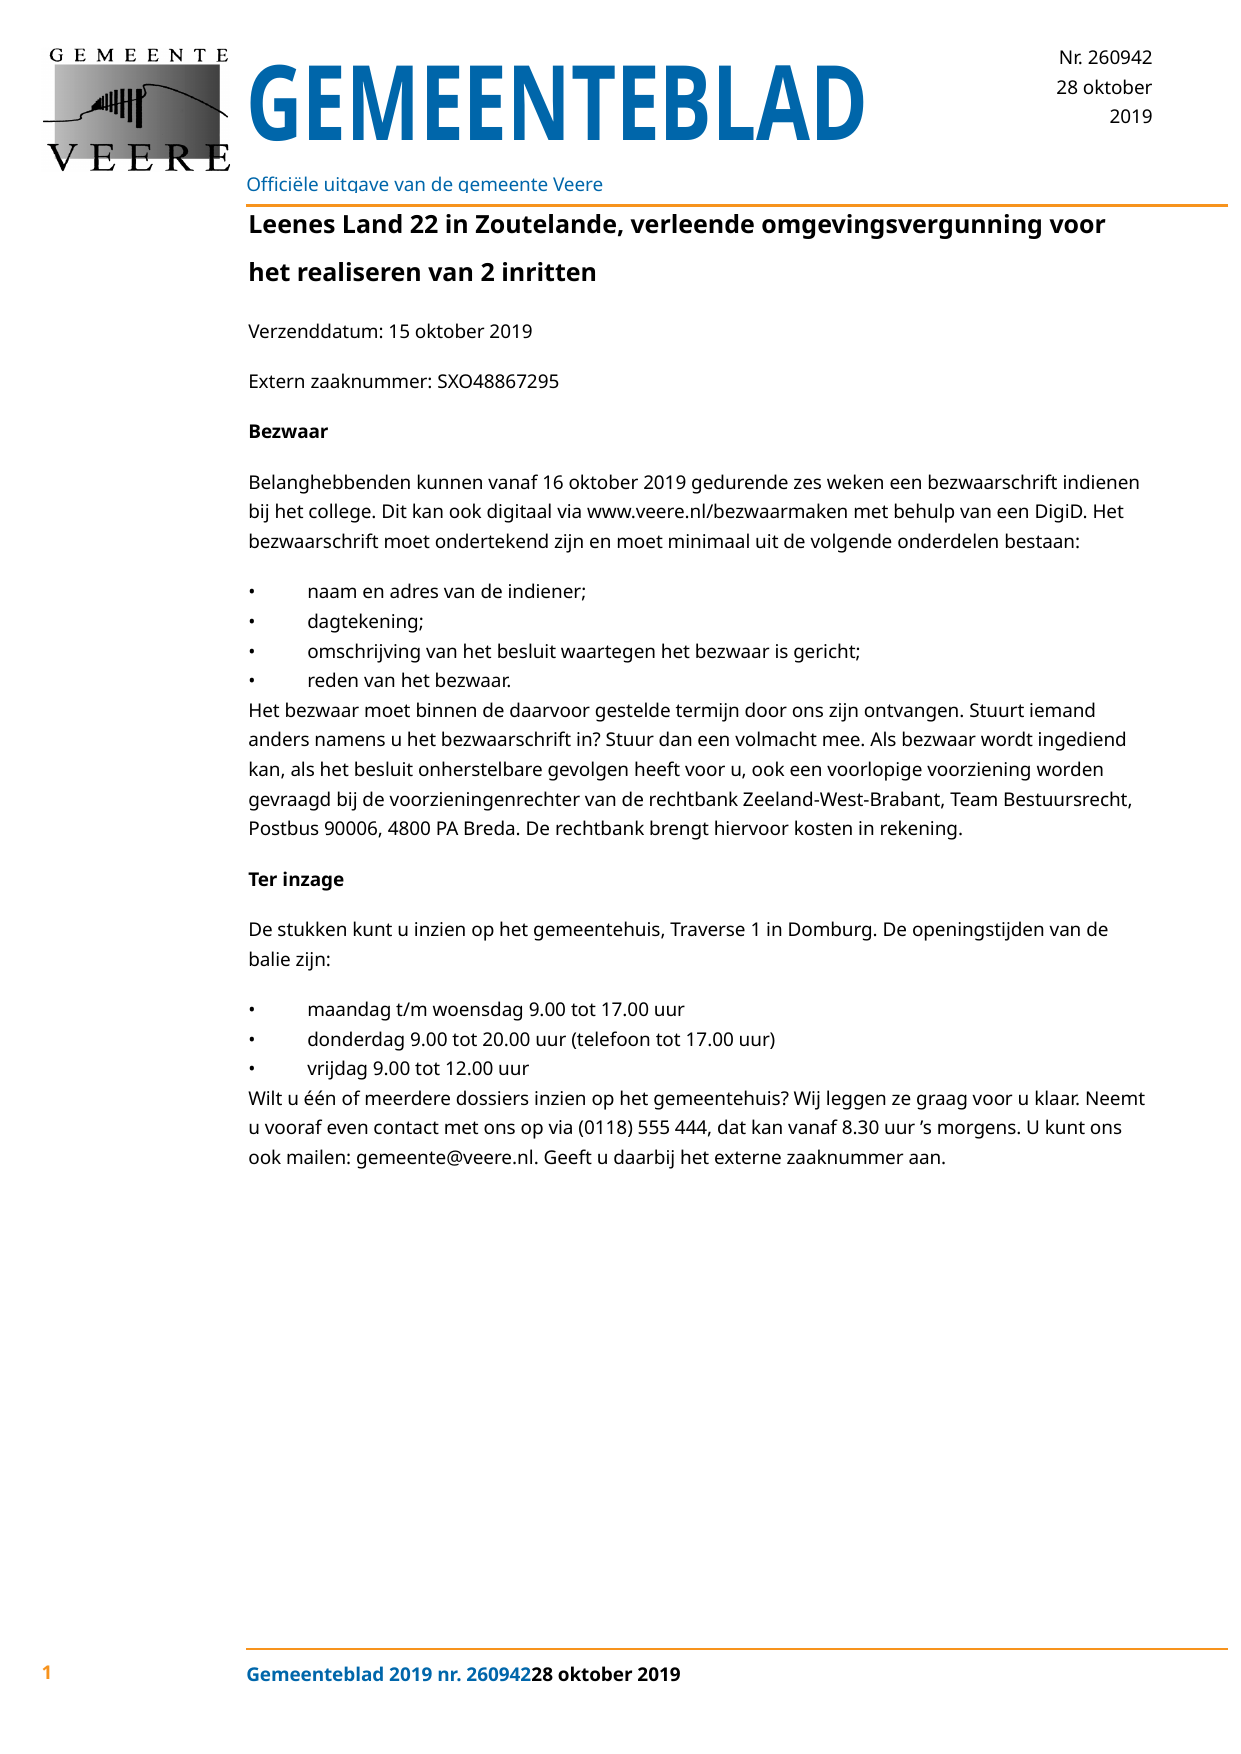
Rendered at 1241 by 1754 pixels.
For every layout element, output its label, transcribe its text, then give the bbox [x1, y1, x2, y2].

text De stukken kunt u inzien op het gemeentehuis, Traverse 1 in Domburg. De openingstijden van de balie zijn: [248, 916, 1152, 972]
list vrijdag 9.00 tot 12.00 uur [248, 1055, 1152, 1081]
text Ter inzage [248, 866, 1152, 892]
list naam en adres van de indiener; [248, 579, 1152, 604]
list dagtekening; [248, 608, 1152, 634]
text Leenes Land 22 in Zoutelande, verleende omgevingsvergunning voor het realiseren van 2 inritten [248, 207, 1152, 288]
list maandag t/m woensdag 9.00 tot 17.00 uur [248, 996, 1152, 1022]
text Belanghebbenden kunnen vanaf 16 oktober 2019 gedurende zes weken een bezwaarschrift indienen bij het college. Dit kan ook digitaal via www.veere.nl/bezwaarmaken met behulp van een DigiD. Het bezwaarschrift moet ondertekend zijn en moet minimaal uit de volgende onderdelen bestaan: [248, 469, 1152, 554]
text Het bezwaar moet binnen de daarvoor gestelde termijn door ons zijn ontvangen. Stuurt iemand anders namens u het bezwaarschrift in? Stuur dan een volmacht mee. Als bezwaar wordt ingediend kan, als het besluit onherstelbare gevolgen heeft voor u, ook een voorlopige voorziening worden gevraagd bij de voorzieningenrechter van de rechtbank Zeeland-West-Brabant, Team Bestuursrecht, Postbus 90006, 4800 PA Breda. De rechtbank brengt hiervoor kosten in rekening. [248, 697, 1152, 841]
text Wilt u één of meerdere dossiers inzien op het gemeentehuis? Wij leggen ze graag voor u klaar. Neemt u vooraf even contact met ons op via (0118) 555 444, dat kan vanaf 8.30 uur ’s morgens. U kunt ons ook mailen: gemeente@veere.nl. Geeft u daarbij het externe zaaknummer aan. [248, 1085, 1152, 1170]
text Bezwaar [248, 419, 1152, 444]
picture [41, 47, 231, 172]
list omschrijving van het besluit waartegen het bezwaar is gericht; [248, 638, 1152, 664]
list reden van het bezwaar. [248, 667, 1152, 693]
list donderdag 9.00 tot 20.00 uur (telefoon tot 17.00 uur) [248, 1026, 1152, 1052]
text Extern zaaknummer: SXO48867295 [248, 368, 1152, 394]
text Verzenddatum: 15 oktober 2019 [248, 318, 1152, 344]
